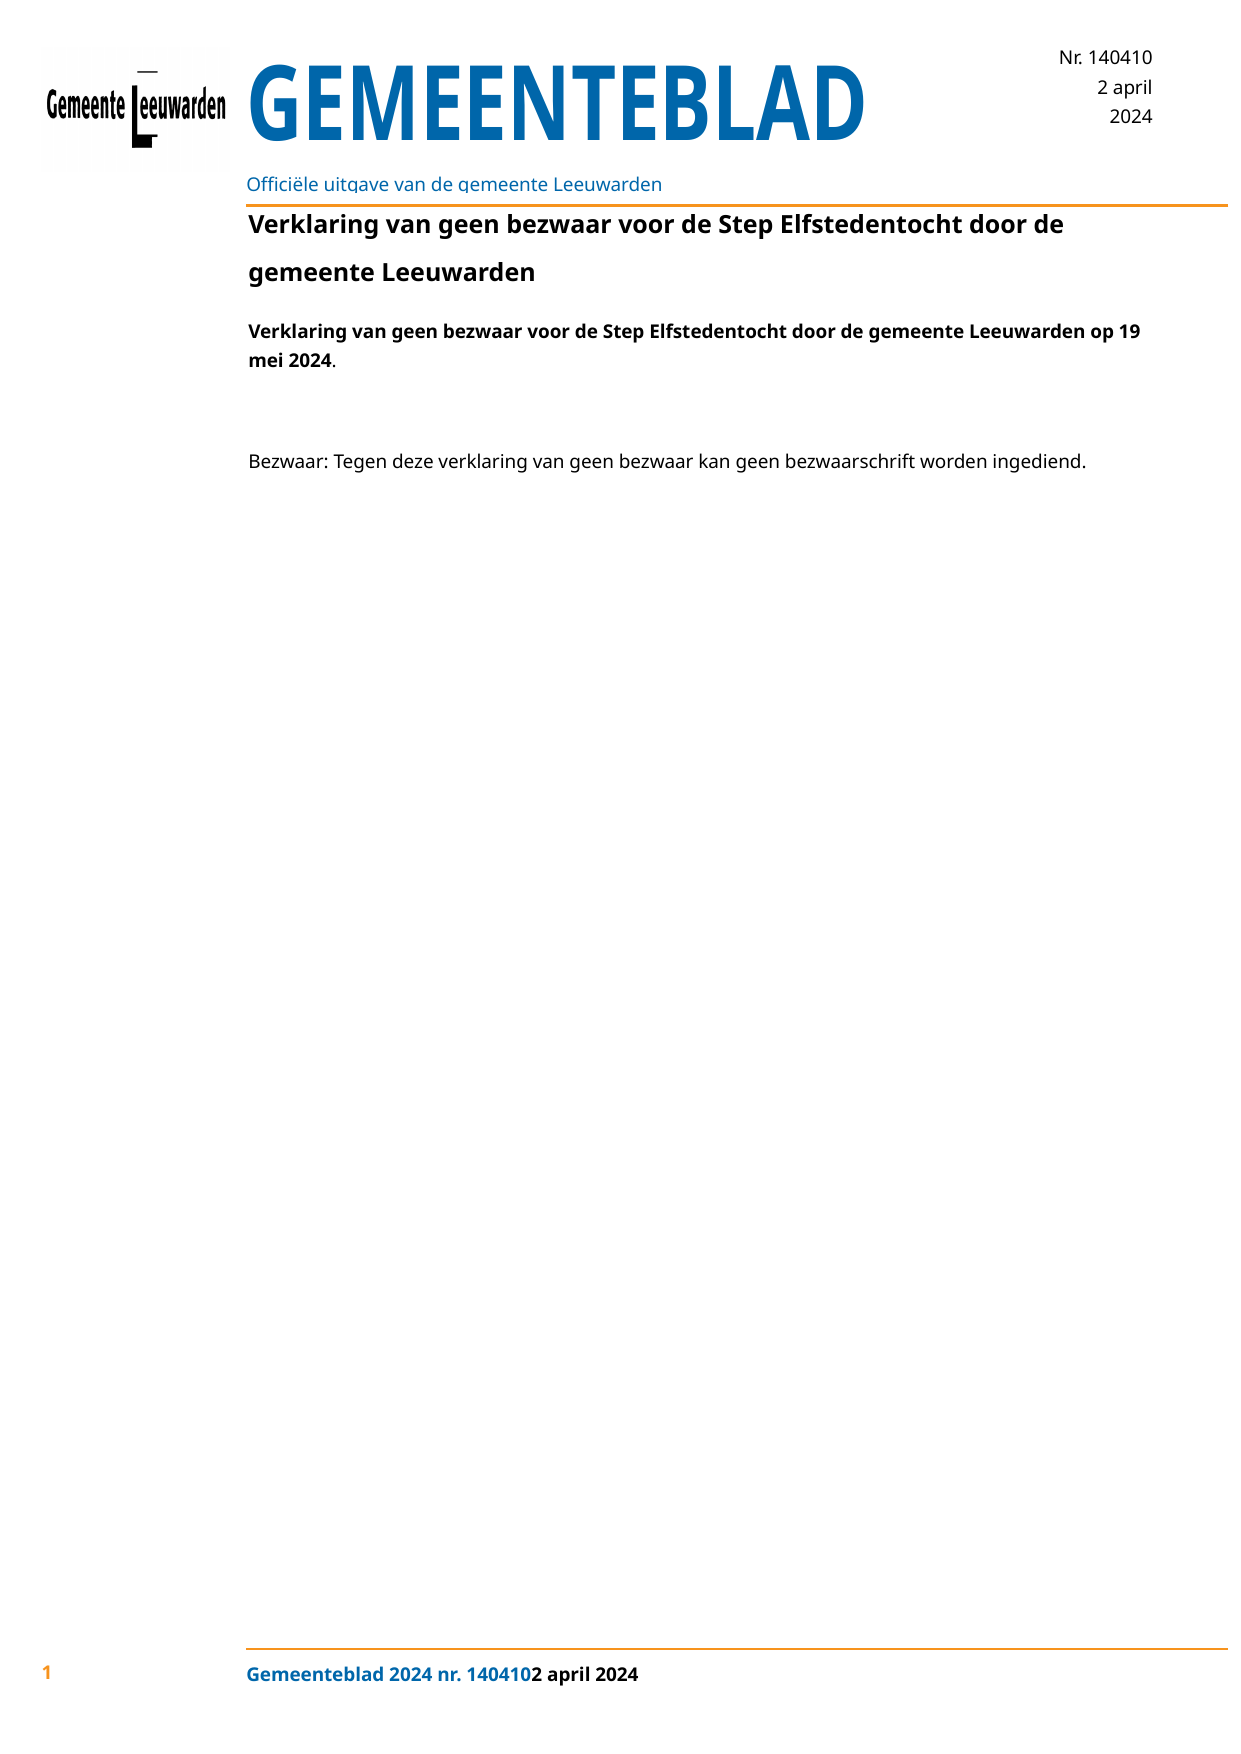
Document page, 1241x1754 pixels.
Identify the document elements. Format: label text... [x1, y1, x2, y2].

text Verklaring van geen bezwaar voor de Step Elfstedentocht door de gemeente Leeuwarden op 19 mei 2024. [248, 318, 1152, 373]
text Verklaring van geen bezwaar voor de Step Elfstedentocht door de gemeente Leeuwarden [248, 207, 1152, 288]
text Bezwaar: Tegen deze verklaring van geen bezwaar kan geen bezwaarschrift worden ingediend. [248, 448, 1152, 474]
picture [41, 47, 231, 172]
